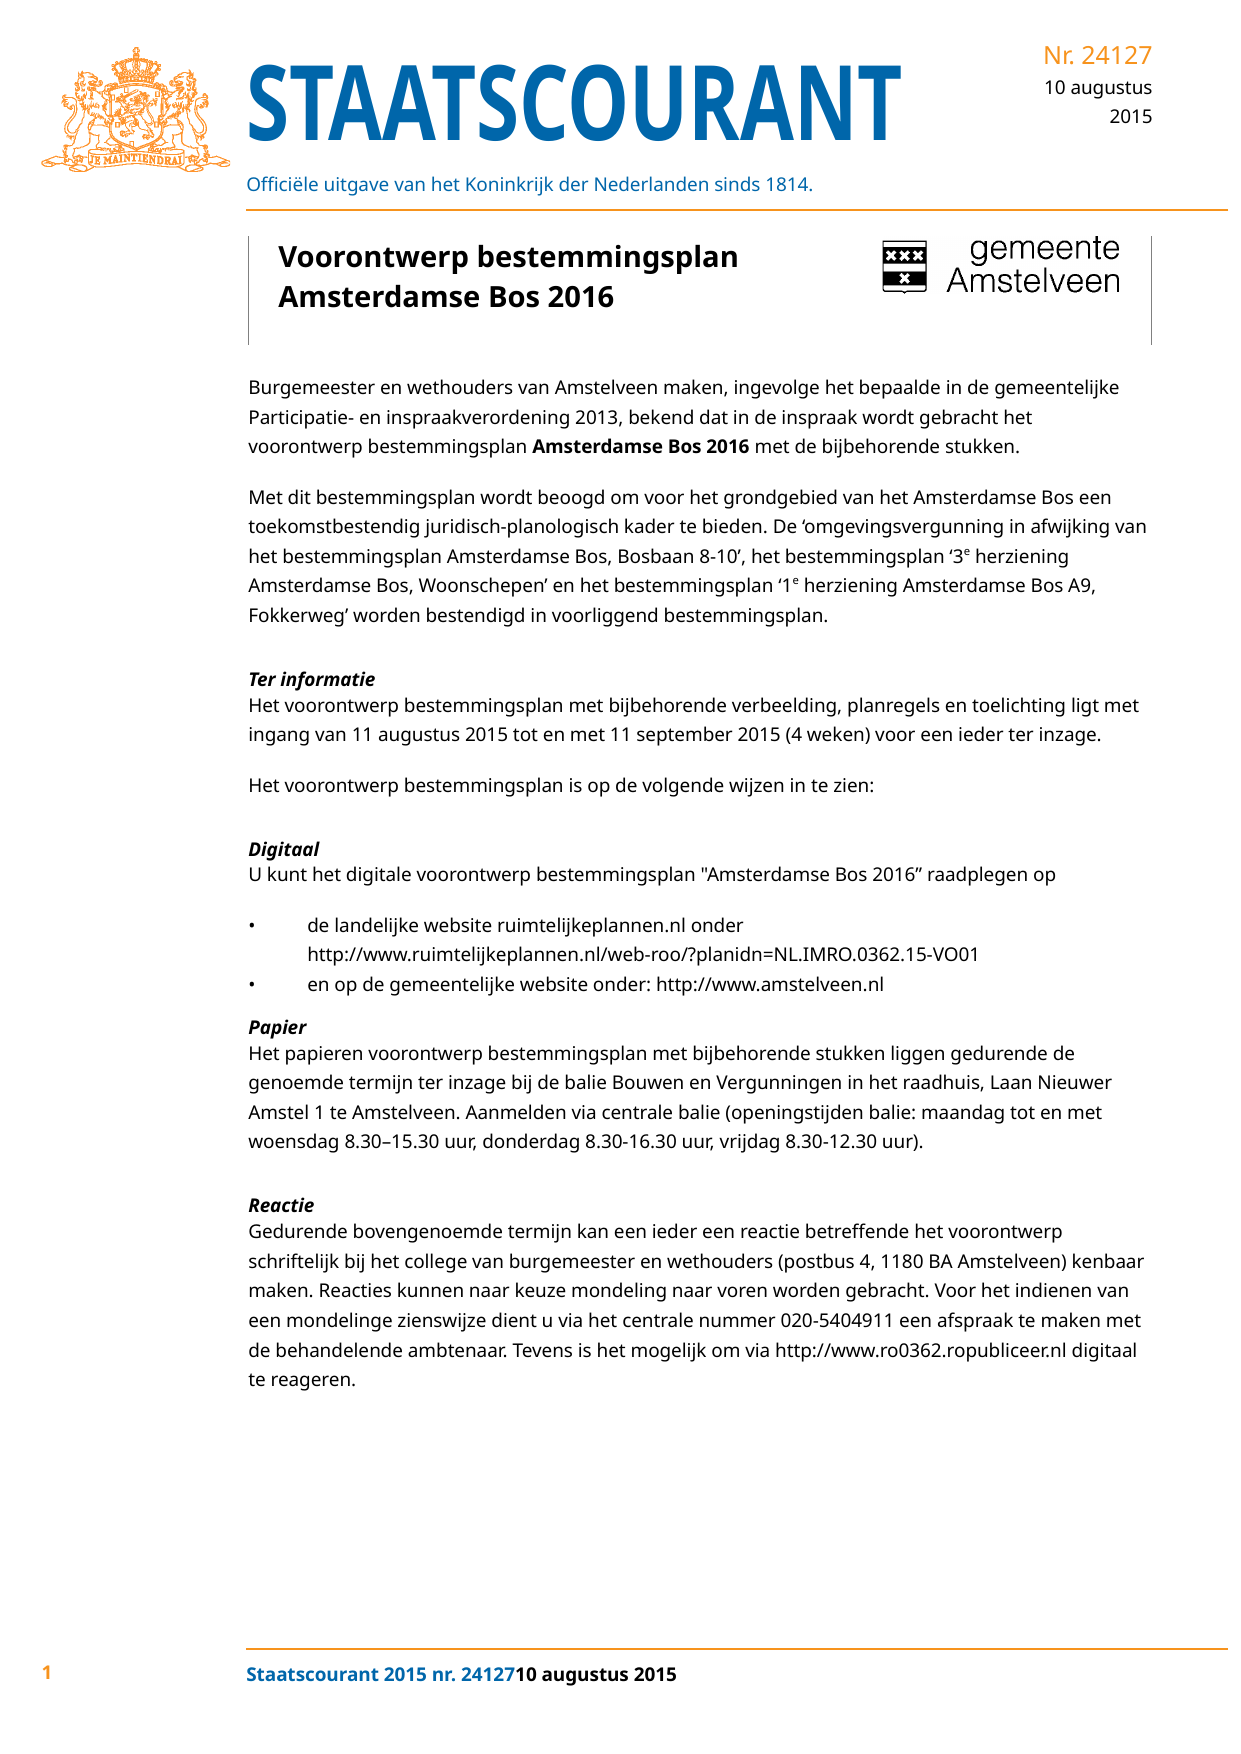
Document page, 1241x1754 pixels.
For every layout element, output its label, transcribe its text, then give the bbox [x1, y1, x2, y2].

text Met dit bestemmingsplan wordt beoogd om voor het grondgebied van het Amsterdamse Bos een toekomstbestendig juridisch-planologisch kader te bieden. De ‘omgevingsvergunning in afwijking van het bestemmingsplan Amsterdamse Bos, Bosbaan 8-10’, het bestemmingsplan ‘3e herziening Amsterdamse Bos, Woonschepen’ en het bestemmingsplan ‘1e herziening Amsterdamse Bos A9, Fokkerweg’ worden bestendigd in voorliggend bestemmingsplan. [248, 484, 1152, 628]
table_header Voorontwerp bestemmingsplan Amsterdamse Bos 2016 [249, 236, 850, 345]
text Burgemeester en wethouders van Amstelveen maken, ingevolge het bepaalde in de gemeentelijke Participatie- en inspraakverordening 2013, bekend dat in de inspraak wordt gebracht het voorontwerp bestemmingsplan Amsterdamse Bos 2016 met de bijbehorende stukken. [248, 374, 1152, 459]
text Digitaal [248, 836, 1152, 862]
text Reactie [248, 1193, 1152, 1218]
text Papier [248, 1014, 1152, 1040]
text Ter informatie [248, 666, 1152, 692]
text Het voorontwerp bestemmingsplan met bijbehorende verbeelding, planregels en toelichting ligt met ingang van 11 augustus 2015 tot en met 11 september 2015 (4 weken) voor een ieder ter inzage. [248, 692, 1152, 747]
picture [41, 47, 231, 172]
text Het papieren voorontwerp bestemmingsplan met bijbehorende stukken liggen gedurende de genoemde termijn ter inzage bij de balie Bouwen en Vergunningen in het raadhuis, Laan Nieuwer Amstel 1 te Amstelveen. Aanmelden via centrale balie (openingstijden balie: maandag tot en met woensdag 8.30–15.30 uur, donderdag 8.30-16.30 uur, vrijdag 8.30-12.30 uur). [248, 1040, 1152, 1154]
text U kunt het digitale voorontwerp bestemmingsplan "Amsterdamse Bos 2016” raadplegen op [248, 862, 1152, 887]
table_header [850, 294, 1151, 345]
list en op de gemeentelijke website onder: http://www.amstelveen.nl [248, 971, 1152, 997]
table_header [1119, 236, 1151, 293]
list http://www.ruimtelijkeplannen.nl/web-roo/?planidn=NL.IMRO.0362.15-VO01 [248, 942, 1152, 967]
table_header [850, 236, 882, 293]
text Gedurende bovengenoemde termijn kan een ieder een reactie betreffende het voorontwerp schriftelijk bij het college van burgemeester en wethouders (postbus 4, 1180 BA Amstelveen) kenbaar maken. Reacties kunnen naar keuze mondeling naar voren worden gebracht. Voor het indienen van een mondelinge zienswijze dient u via het centrale nummer 020-5404911 een afspraak te maken met de behandelende ambtenaar. Tevens is het mogelijk om via http://www.ro0362.ropubliceer.nl digitaal te reageren. [248, 1218, 1152, 1392]
list de landelijke website ruimtelijkeplannen.nl onder [248, 912, 1152, 938]
picture [882, 236, 1119, 294]
text Het voorontwerp bestemmingsplan is op de volgende wijzen in te zien: [248, 772, 1152, 798]
